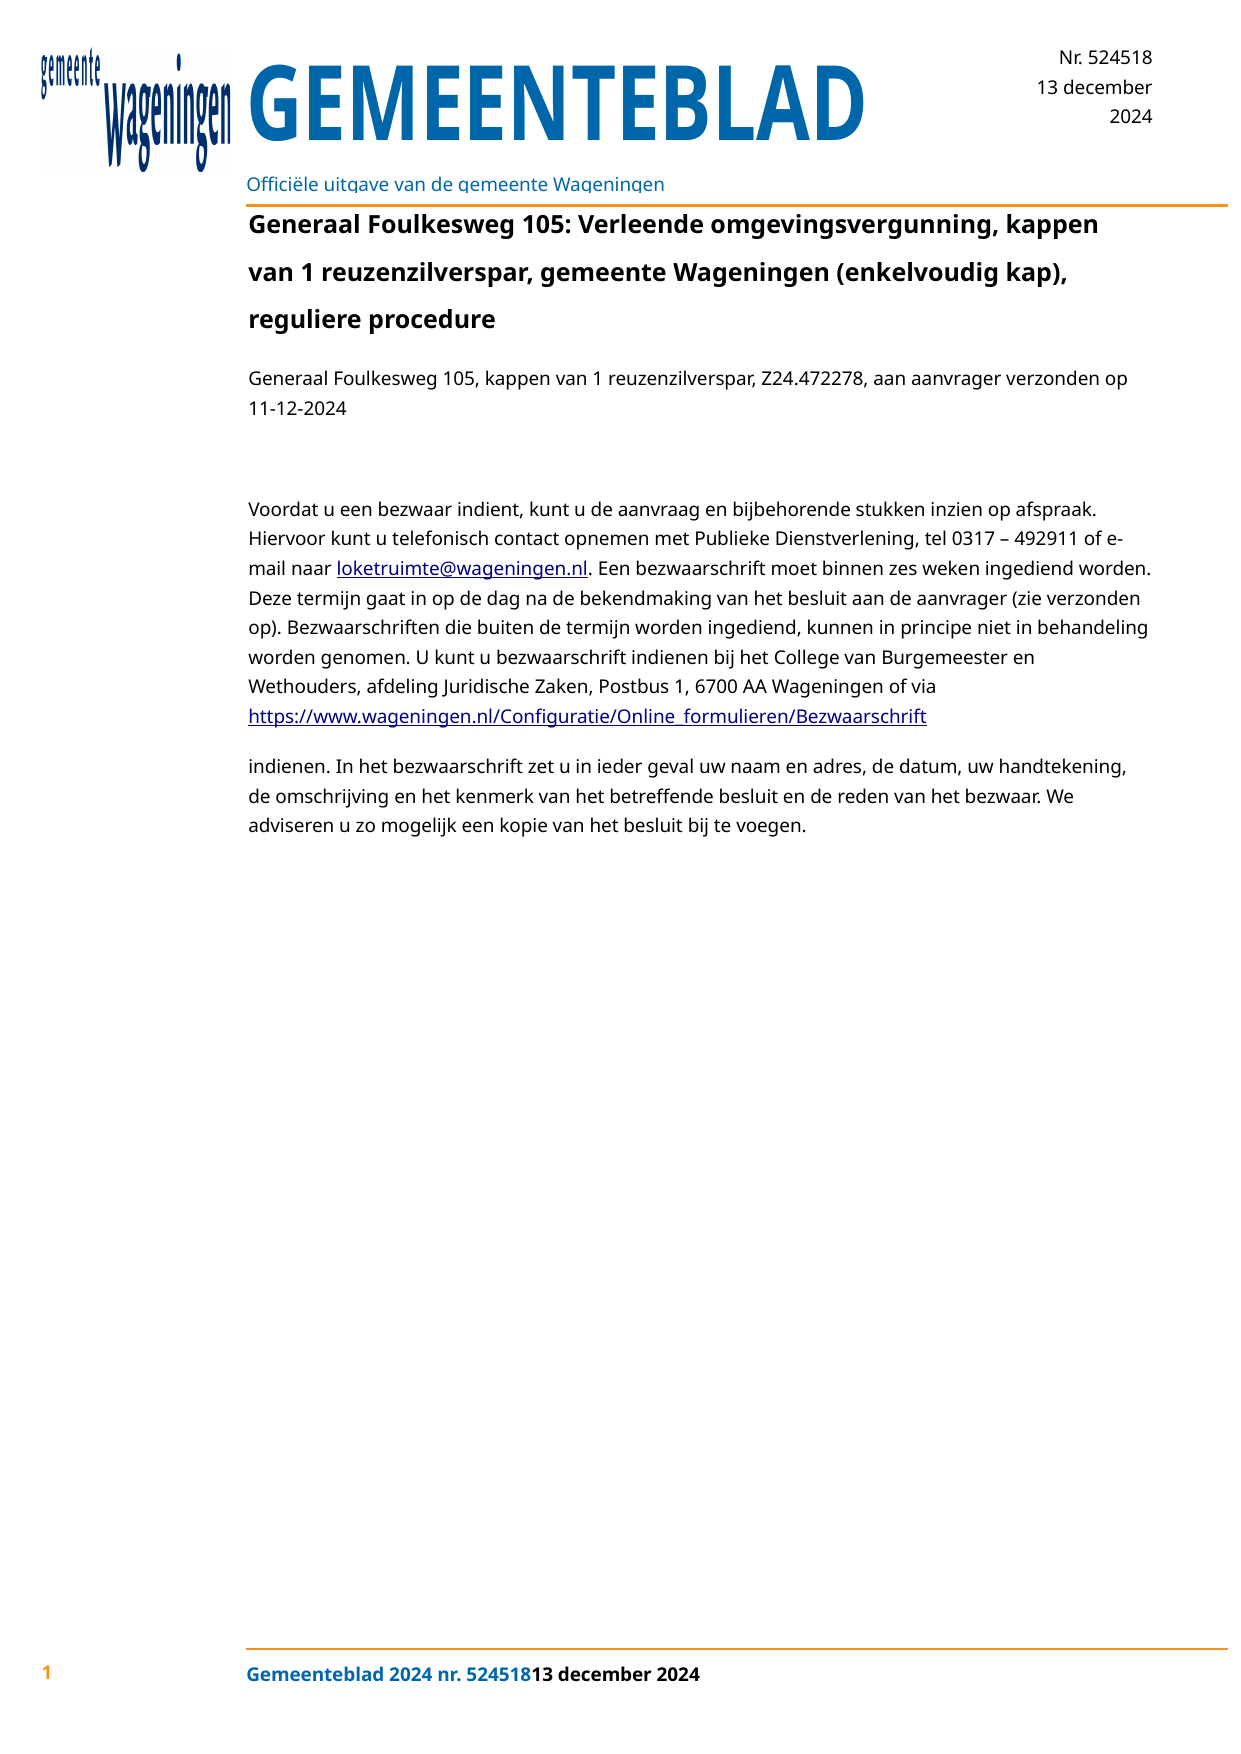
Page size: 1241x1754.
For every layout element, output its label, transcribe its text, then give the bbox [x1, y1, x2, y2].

picture [41, 47, 231, 172]
text Generaal Foulkesweg 105, kappen van 1 reuzenzilverspar, Z24.472278, aan aanvrager verzonden op 11-12-2024 [248, 366, 1152, 421]
text indienen. In het bezwaarschrift zet u in ieder geval uw naam en adres, de datum, uw handtekening, de omschrijving en het kenmerk van het betreffende besluit en de reden van het bezwaar. We adviseren u zo mogelijk een kopie van het besluit bij te voegen. [248, 753, 1152, 838]
text Generaal Foulkesweg 105: Verleende omgevingsvergunning, kappen van 1 reuzenzilverspar, gemeente Wageningen (enkelvoudig kap), reguliere procedure [248, 207, 1152, 336]
text Voordat u een bezwaar indient, kunt u de aanvraag en bijbehorende stukken inzien op afspraak. Hiervoor kunt u telefonisch contact opnemen met Publieke Dienstverlening, tel 0317 – 492911 of e-mail naar loketruimte@wageningen.nl. Een bezwaarschrift moet binnen zes weken ingediend worden. Deze termijn gaat in op de dag na de bekendmaking van het besluit aan de aanvrager (zie verzonden op). Bezwaarschriften die buiten de termijn worden ingediend, kunnen in principe niet in behandeling worden genomen. U kunt u bezwaarschrift indienen bij het College van Burgemeester en Wethouders, afdeling Juridische Zaken, Postbus 1, 6700 AA Wageningen of via https://www.wageningen.nl/Configuratie/Online_formulieren/Bezwaarschrift [248, 496, 1152, 729]
